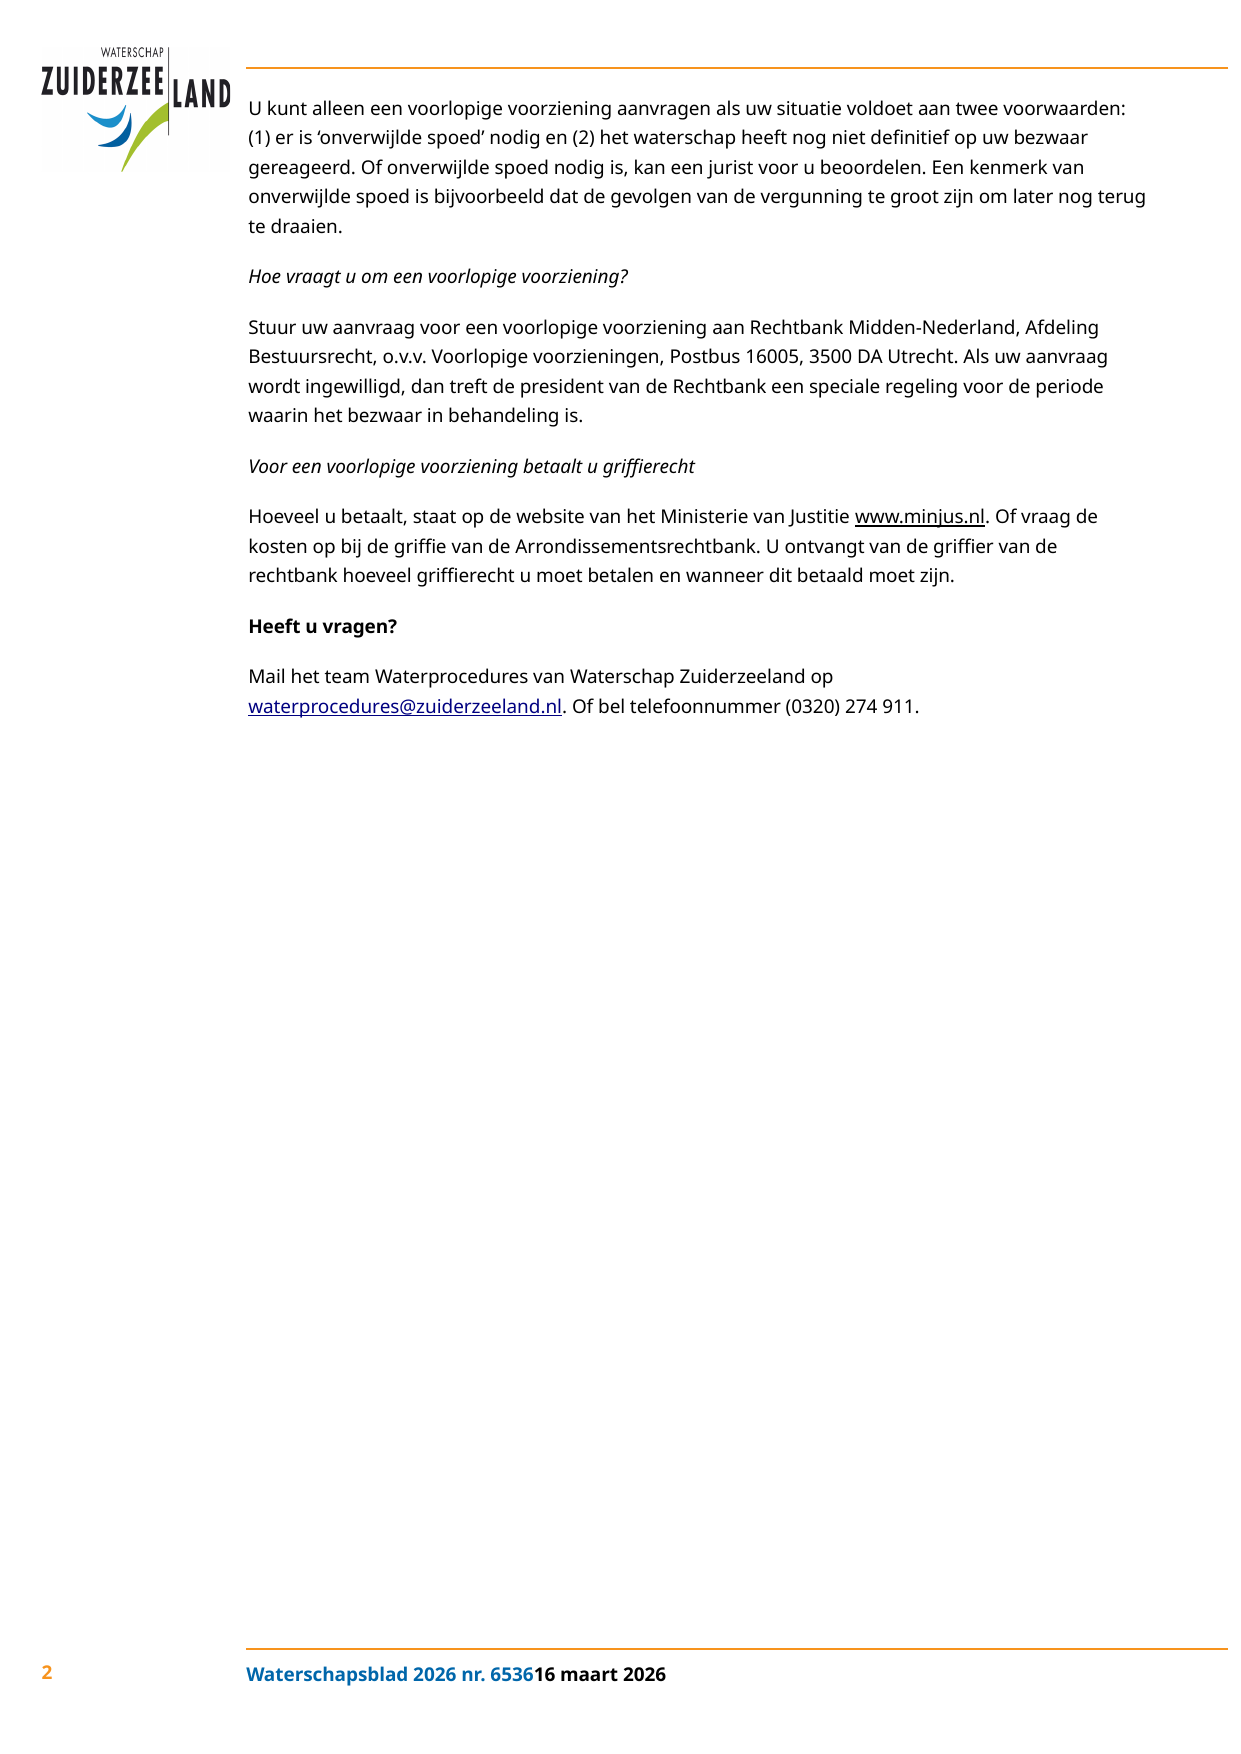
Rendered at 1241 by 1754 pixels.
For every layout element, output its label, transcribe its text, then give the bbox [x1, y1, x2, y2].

text Hoeveel u betaalt, staat op de website van het Ministerie van Justitie www.minjus.nl. Of vraag de kosten op bij de griffie van de Arrondissementsrechtbank. U ontvangt van de griffier van de rechtbank hoeveel griffierecht u moet betalen en wanneer dit betaald moet zijn. [248, 503, 1152, 588]
text Mail het team Waterprocedures van Waterschap Zuiderzeeland op waterprocedures@zuiderzeeland.nl. Of bel telefoonnummer (0320) 274 911. [248, 663, 1152, 719]
picture [41, 47, 231, 172]
text Stuur uw aanvraag voor een voorlopige voorziening aan Rechtbank Midden-Nederland, Afdeling Bestuursrecht, o.v.v. Voorlopige voorzieningen, Postbus 16005, 3500 DA Utrecht. Als uw aanvraag wordt ingewilligd, dan treft de president van de Rechtbank een speciale regeling voor de periode waarin het bezwaar in behandeling is. [248, 314, 1152, 428]
text U kunt alleen een voorlopige voorziening aanvragen als uw situatie voldoet aan twee voorwaarden: (1) er is ‘onverwijlde spoed’ nodig en (2) het waterschap heeft nog niet definitief op uw bezwaar gereageerd. Of onverwijlde spoed nodig is, kan een jurist voor u beoordelen. Een kenmerk van onverwijlde spoed is bijvoorbeeld dat de gevolgen van de vergunning te groot zijn om later nog terug te draaien. [248, 95, 1152, 239]
text Voor een voorlopige voorziening betaalt u griffierecht [248, 453, 1152, 479]
text Hoe vraagt u om een voorlopige voorziening? [248, 263, 1152, 289]
text Heeft u vragen? [248, 613, 1152, 639]
